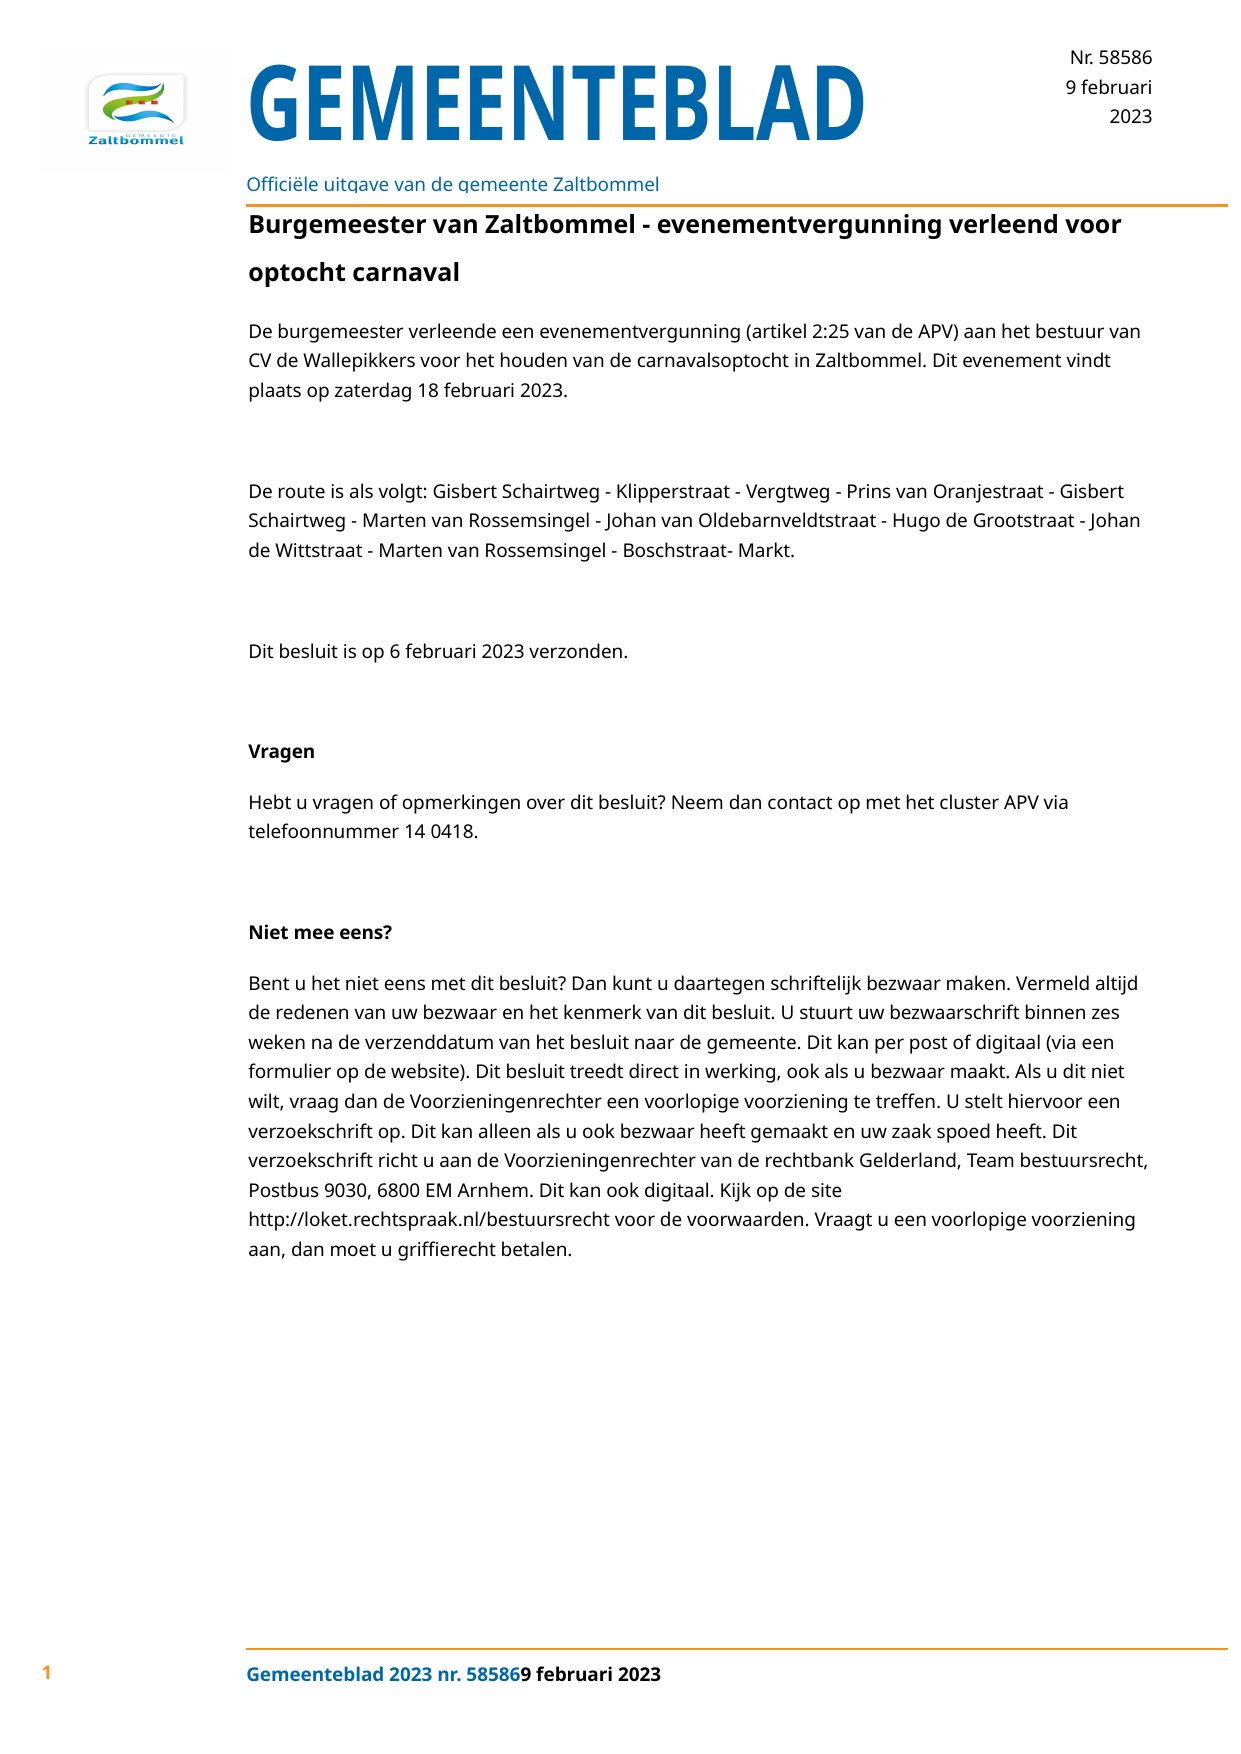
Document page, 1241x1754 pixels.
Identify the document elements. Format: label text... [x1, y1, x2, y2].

text Dit besluit is op 6 februari 2023 verzonden. [248, 638, 1152, 664]
text Hebt u vragen of opmerkingen over dit besluit? Neem dan contact op met het cluster APV via telefoonnummer 14 0418. [248, 789, 1152, 844]
text Vragen [248, 739, 1152, 764]
picture [41, 47, 231, 172]
text De burgemeester verleende een evenementvergunning (artikel 2:25 van de APV) aan het bestuur van CV de Wallepikkers voor het houden van de carnavalsoptocht in Zaltbommel. Dit evenement vindt plaats op zaterdag 18 februari 2023. [248, 318, 1152, 403]
text Bent u het niet eens met dit besluit? Dan kunt u daartegen schriftelijk bezwaar maken. Vermeld altijd de redenen van uw bezwaar en het kenmerk van dit besluit. U stuurt uw bezwaarschrift binnen zes weken na de verzenddatum van het besluit naar de gemeente. Dit kan per post of digitaal (via een formulier op de website). Dit besluit treedt direct in werking, ook als u bezwaar maakt. Als u dit niet wilt, vraag dan de Voorzieningenrechter een voorlopige voorziening te treffen. U stelt hiervoor een verzoekschrift op. Dit kan alleen als u ook bezwaar heeft gemaakt en uw zaak spoed heeft. Dit verzoekschrift richt u aan de Voorzieningenrechter van de rechtbank Gelderland, Team bestuursrecht, Postbus 9030, 6800 EM Arnhem. Dit kan ook digitaal. Kijk op de site http://loket.rechtspraak.nl/bestuursrecht voor de voorwaarden. Vraagt u een voorlopige voorziening aan, dan moet u griffierecht betalen. [248, 970, 1152, 1262]
text Burgemeester van Zaltbommel - evenementvergunning verleend voor optocht carnaval [248, 207, 1152, 288]
text Niet mee eens? [248, 919, 1152, 945]
text De route is als volgt: Gisbert Schairtweg - Klipperstraat - Vergtweg - Prins van Oranjestraat - Gisbert Schairtweg - Marten van Rossemsingel - Johan van Oldebarnveldtstraat - Hugo de Grootstraat - Johan de Wittstraat - Marten van Rossemsingel - Boschstraat- Markt. [248, 478, 1152, 563]
